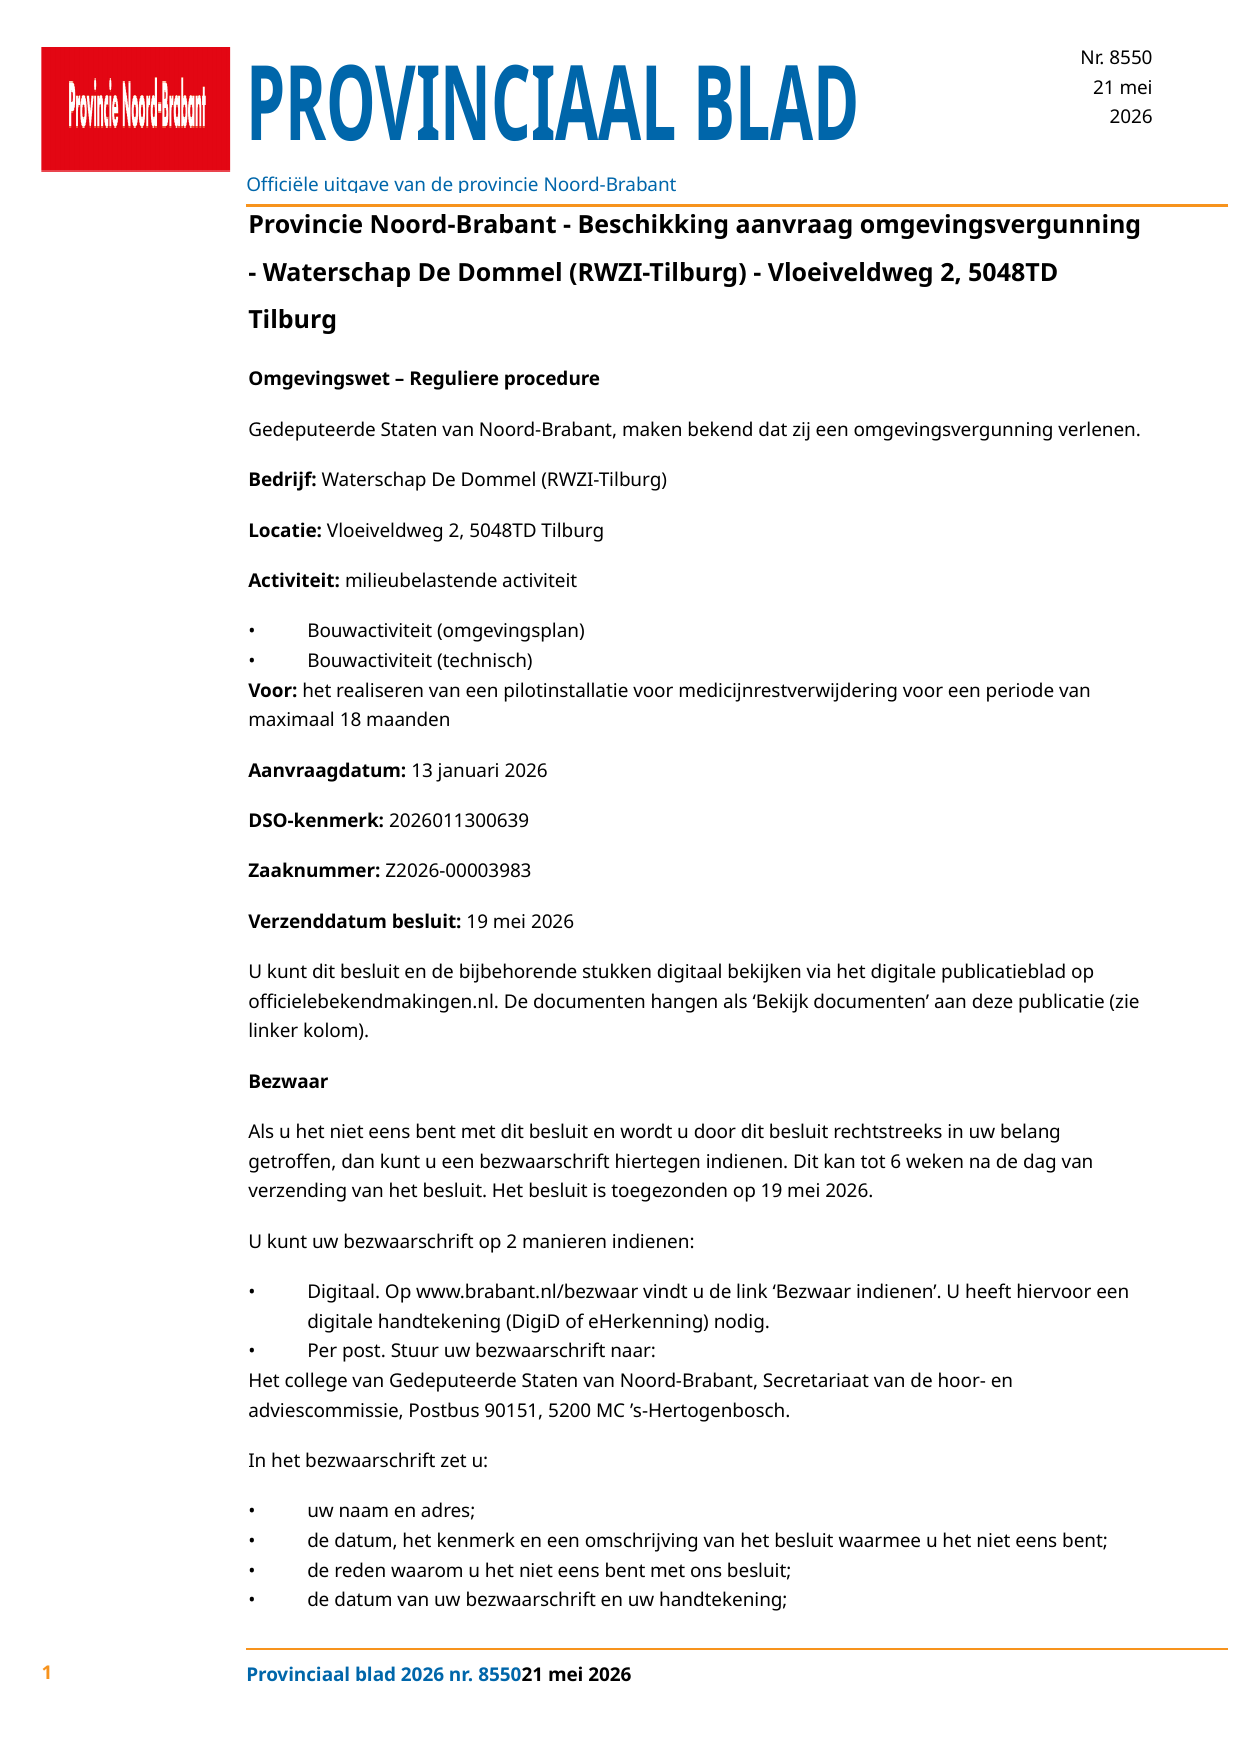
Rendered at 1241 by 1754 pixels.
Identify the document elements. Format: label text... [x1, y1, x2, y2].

list uw naam en adres; [248, 1498, 1152, 1523]
picture [41, 47, 231, 172]
text Voor: het realiseren van een pilotinstallatie voor medicijnrestverwijdering voor een periode van maximaal 18 maanden [248, 677, 1152, 732]
list Bouwactiviteit (omgevingsplan) [248, 618, 1152, 643]
text U kunt dit besluit en de bijbehorende stukken digitaal bekijken via het digitale publicatieblad op officielebekendmakingen.nl. De documenten hangen als ‘Bekijk documenten’ aan deze publicatie (zie linker kolom). [248, 958, 1152, 1043]
text Het college van Gedeputeerde Staten van Noord-Brabant, Secretariaat van de hoor- en adviescommissie, Postbus 90151, 5200 MC ’s‑Hertogenbosch. [248, 1367, 1152, 1422]
text Bedrijf: Waterschap De Dommel (RWZI-Tilburg) [248, 466, 1152, 492]
text Omgevingswet – Reguliere procedure [248, 366, 1152, 391]
list de reden waarom u het niet eens bent met ons besluit; [248, 1557, 1152, 1582]
text Bezwaar [248, 1068, 1152, 1094]
list de datum, het kenmerk en een omschrijving van het besluit waarmee u het niet eens bent; [248, 1527, 1152, 1553]
text Provincie Noord-Brabant - Beschikking aanvraag omgevingsvergunning - Waterschap De Dommel (RWZI-Tilburg) - Vloeiveldweg 2, 5048TD Tilburg [248, 207, 1152, 336]
text Als u het niet eens bent met dit besluit en wordt u door dit besluit rechtstreeks in uw belang getroffen, dan kunt u een bezwaarschrift hiertegen indienen. Dit kan tot 6 weken na de dag van verzending van het besluit. Het besluit is toegezonden op 19 mei 2026. [248, 1118, 1152, 1203]
text Verzenddatum besluit: 19 mei 2026 [248, 908, 1152, 934]
text U kunt uw bezwaarschrift op 2 manieren indienen: [248, 1228, 1152, 1254]
text Locatie: Vloeiveldweg 2, 5048TD Tilburg [248, 517, 1152, 542]
list de datum van uw bezwaarschrift en uw handtekening; [248, 1586, 1152, 1612]
text Activiteit: milieubelastende activiteit [248, 567, 1152, 593]
text In het bezwaarschrift zet u: [248, 1447, 1152, 1473]
text Gedeputeerde Staten van Noord-Brabant, maken bekend dat zij een omgevingsvergunning verlenen. [248, 416, 1152, 442]
list Per post. Stuur uw bezwaarschrift naar: [248, 1338, 1152, 1363]
text DSO-kenmerk: 2026011300639 [248, 807, 1152, 833]
text Zaaknummer: Z2026-00003983 [248, 858, 1152, 883]
list Digitaal. Op www.brabant.nl/bezwaar vindt u de link ‘Bezwaar indienen’. U heeft hiervoor een digitale handtekening (DigiD of eHerkenning) nodig. [248, 1278, 1152, 1334]
list Bouwactiviteit (technisch) [248, 647, 1152, 673]
text Aanvraagdatum: 13 januari 2026 [248, 757, 1152, 782]
